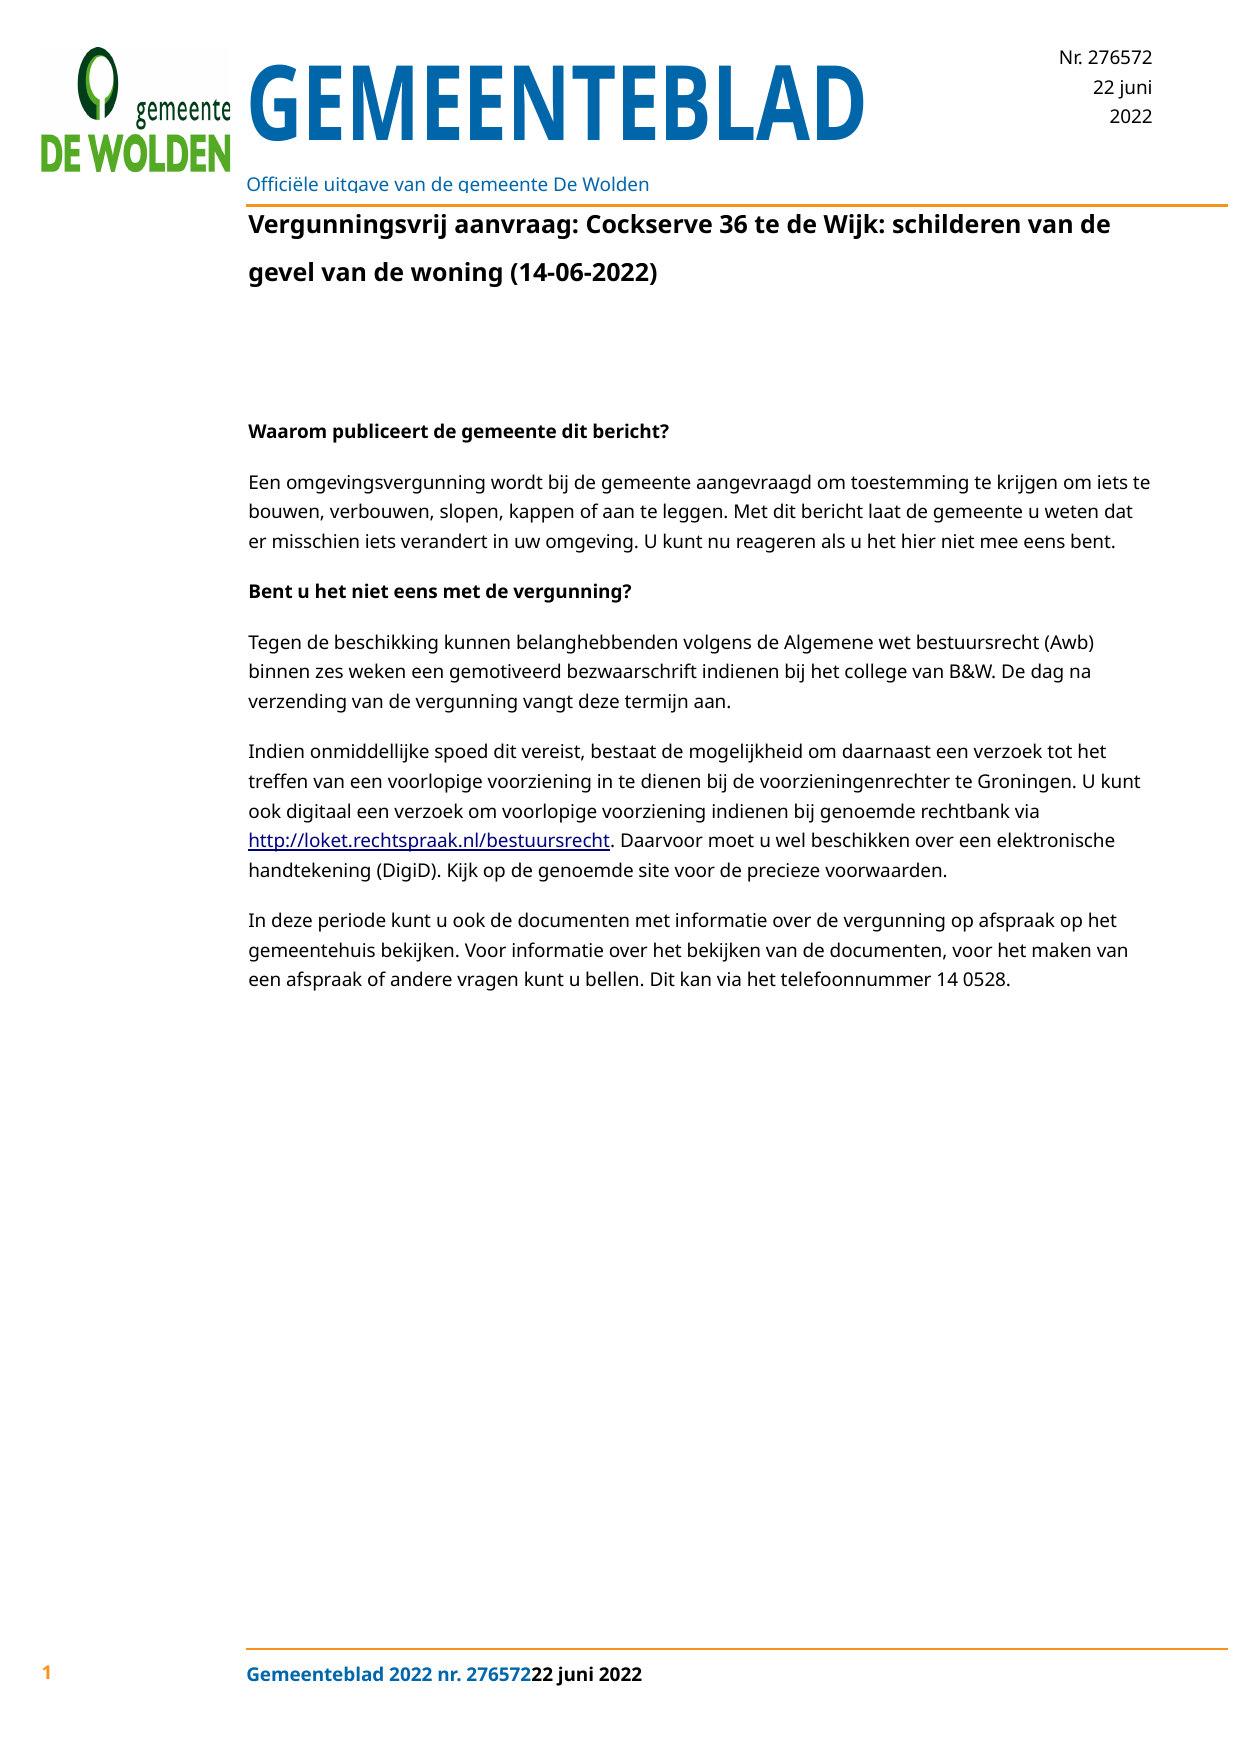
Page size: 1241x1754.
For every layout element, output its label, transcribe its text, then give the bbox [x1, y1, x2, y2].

text Bent u het niet eens met de vergunning? [248, 579, 1152, 604]
text In deze periode kunt u ook de documenten met informatie over de vergunning op afspraak op het gemeentehuis bekijken. Voor informatie over het bekijken van de documenten, voor het maken van een afspraak of andere vragen kunt u bellen. Dit kan via het telefoonnummer 14 0528. [248, 907, 1152, 992]
text Waarom publiceert de gemeente dit bericht? [248, 419, 1152, 444]
picture [41, 47, 231, 172]
text Tegen de beschikking kunnen belanghebbenden volgens de Algemene wet bestuursrecht (Awb) binnen zes weken een gemotiveerd bezwaarschrift indienen bij het college van B&W. De dag na verzending van de vergunning vangt deze termijn aan. [248, 629, 1152, 714]
text Vergunningsvrij aanvraag: Cockserve 36 te de Wijk: schilderen van de gevel van de woning (14-06-2022) [248, 207, 1152, 288]
text Indien onmiddellijke spoed dit vereist, bestaat de mogelijkheid om daarnaast een verzoek tot het treffen van een voorlopige voorziening in te dienen bij de voorzieningenrechter te Groningen. U kunt ook digitaal een verzoek om voorlopige voorziening indienen bij genoemde rechtbank via http://loket.rechtspraak.nl/bestuursrecht. Daarvoor moet u wel beschikken over een elektronische handtekening (DigiD). Kijk op de genoemde site voor de precieze voorwaarden. [248, 739, 1152, 883]
text Een omgevingsvergunning wordt bij de gemeente aangevraagd om toestemming te krijgen om iets te bouwen, verbouwen, slopen, kappen of aan te leggen. Met dit bericht laat de gemeente u weten dat er misschien iets verandert in uw omgeving. U kunt nu reageren als u het hier niet mee eens bent. [248, 469, 1152, 554]
